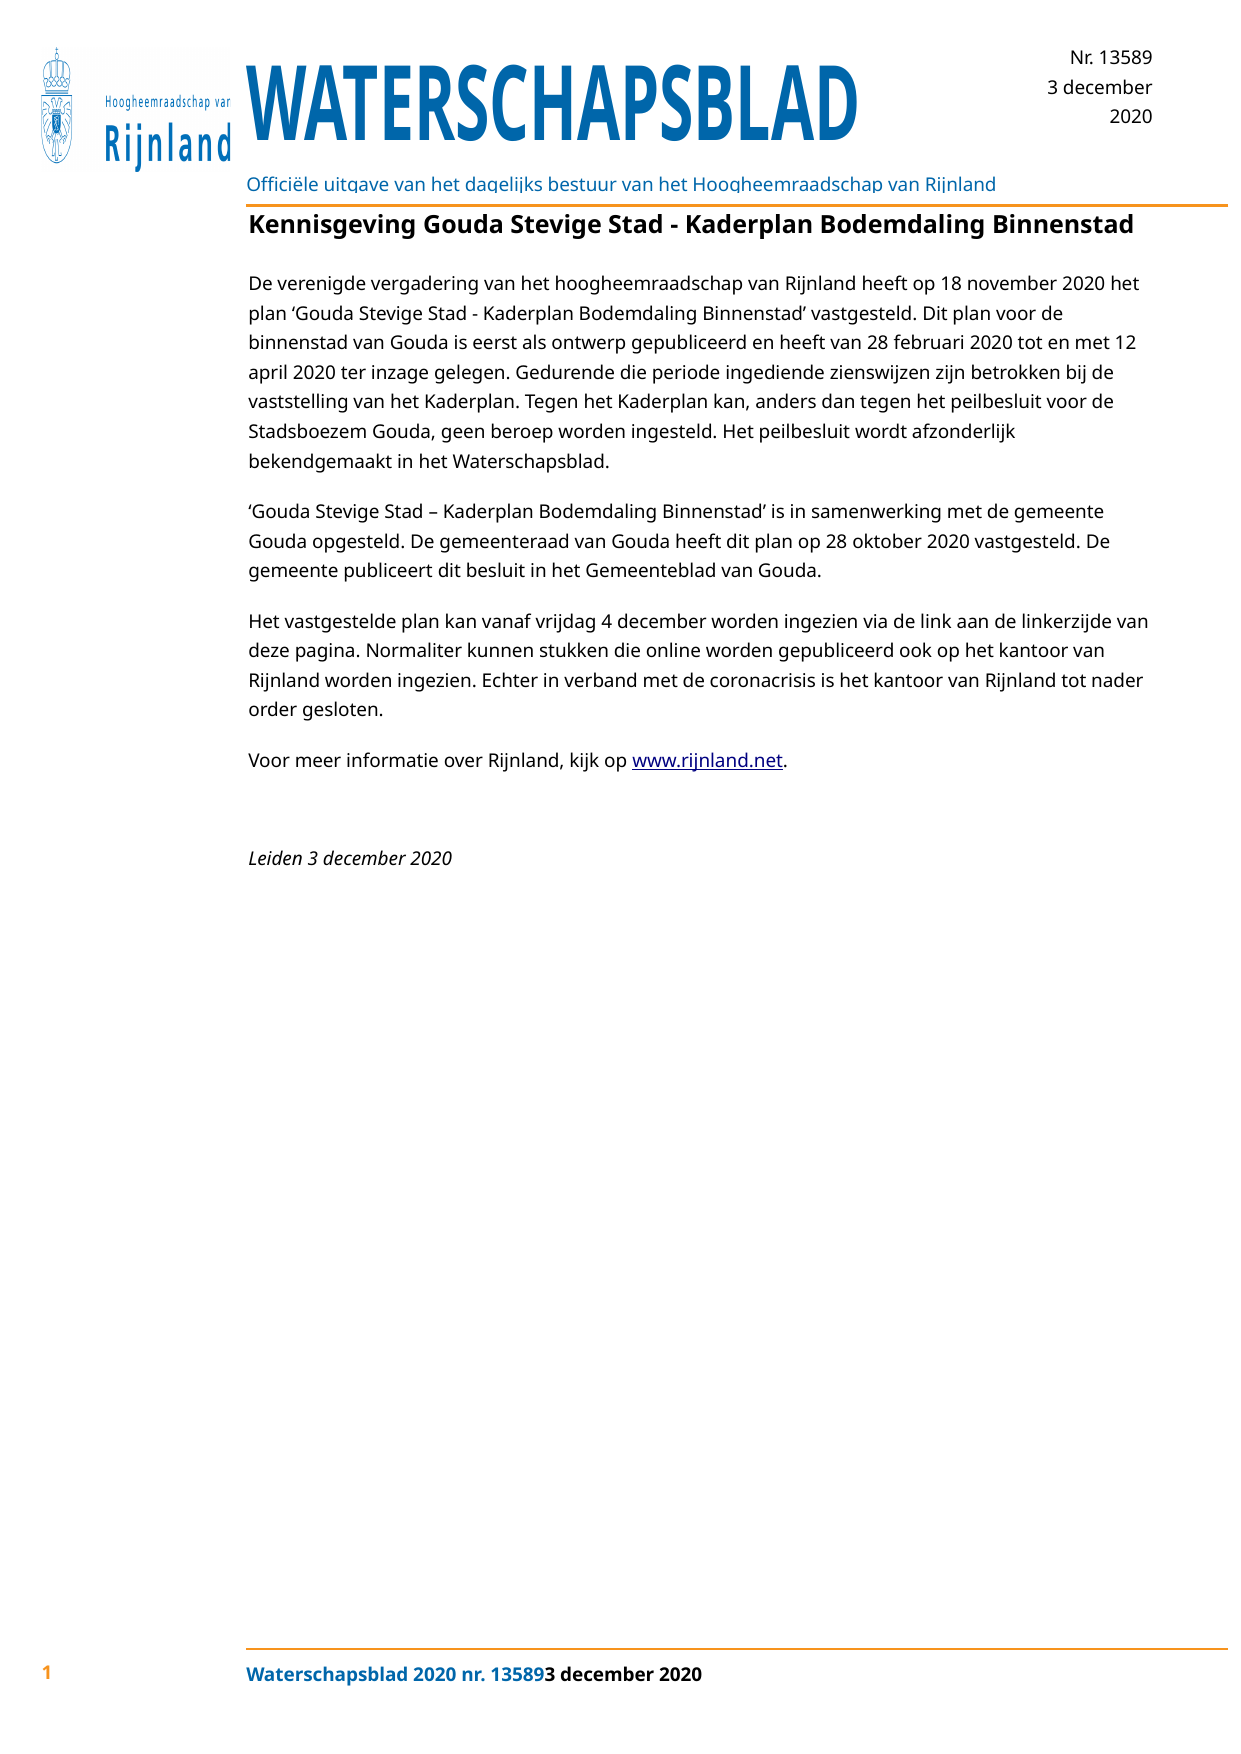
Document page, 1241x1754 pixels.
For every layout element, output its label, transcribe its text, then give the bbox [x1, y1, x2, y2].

text ‘Gouda Stevige Stad – Kaderplan Bodemdaling Binnenstad’ is in samenwerking met de gemeente Gouda opgesteld. De gemeenteraad van Gouda heeft dit plan op 28 oktober 2020 vastgesteld. De gemeente publiceert dit besluit in het Gemeenteblad van Gouda. [248, 498, 1152, 583]
picture [41, 47, 231, 172]
text De verenigde vergadering van het hoogheemraadschap van Rijnland heeft op 18 november 2020 het plan ‘Gouda Stevige Stad - Kaderplan Bodemdaling Binnenstad’ vastgesteld. Dit plan voor de binnenstad van Gouda is eerst als ontwerp gepubliceerd en heeft van 28 februari 2020 tot en met 12 april 2020 ter inzage gelegen. Gedurende die periode ingediende zienswijzen zijn betrokken bij de vaststelling van het Kaderplan. Tegen het Kaderplan kan, anders dan tegen het peilbesluit voor de Stadsboezem Gouda, geen beroep worden ingesteld. Het peilbesluit wordt afzonderlijk bekendgemaakt in het Waterschapsblad. [248, 270, 1152, 473]
text Het vastgestelde plan kan vanaf vrijdag 4 december worden ingezien via de link aan de linkerzijde van deze pagina. Normaliter kunnen stukken die online worden gepubliceerd ook op het kantoor van Rijnland worden ingezien. Echter in verband met de coronacrisis is het kantoor van Rijnland tot nader order gesloten. [248, 608, 1152, 722]
text Kennisgeving Gouda Stevige Stad - Kaderplan Bodemdaling Binnenstad [248, 207, 1152, 241]
text Voor meer informatie over Rijnland, kijk op www.rijnland.net. [248, 747, 1152, 773]
text Leiden 3 december 2020 [248, 845, 1152, 871]
